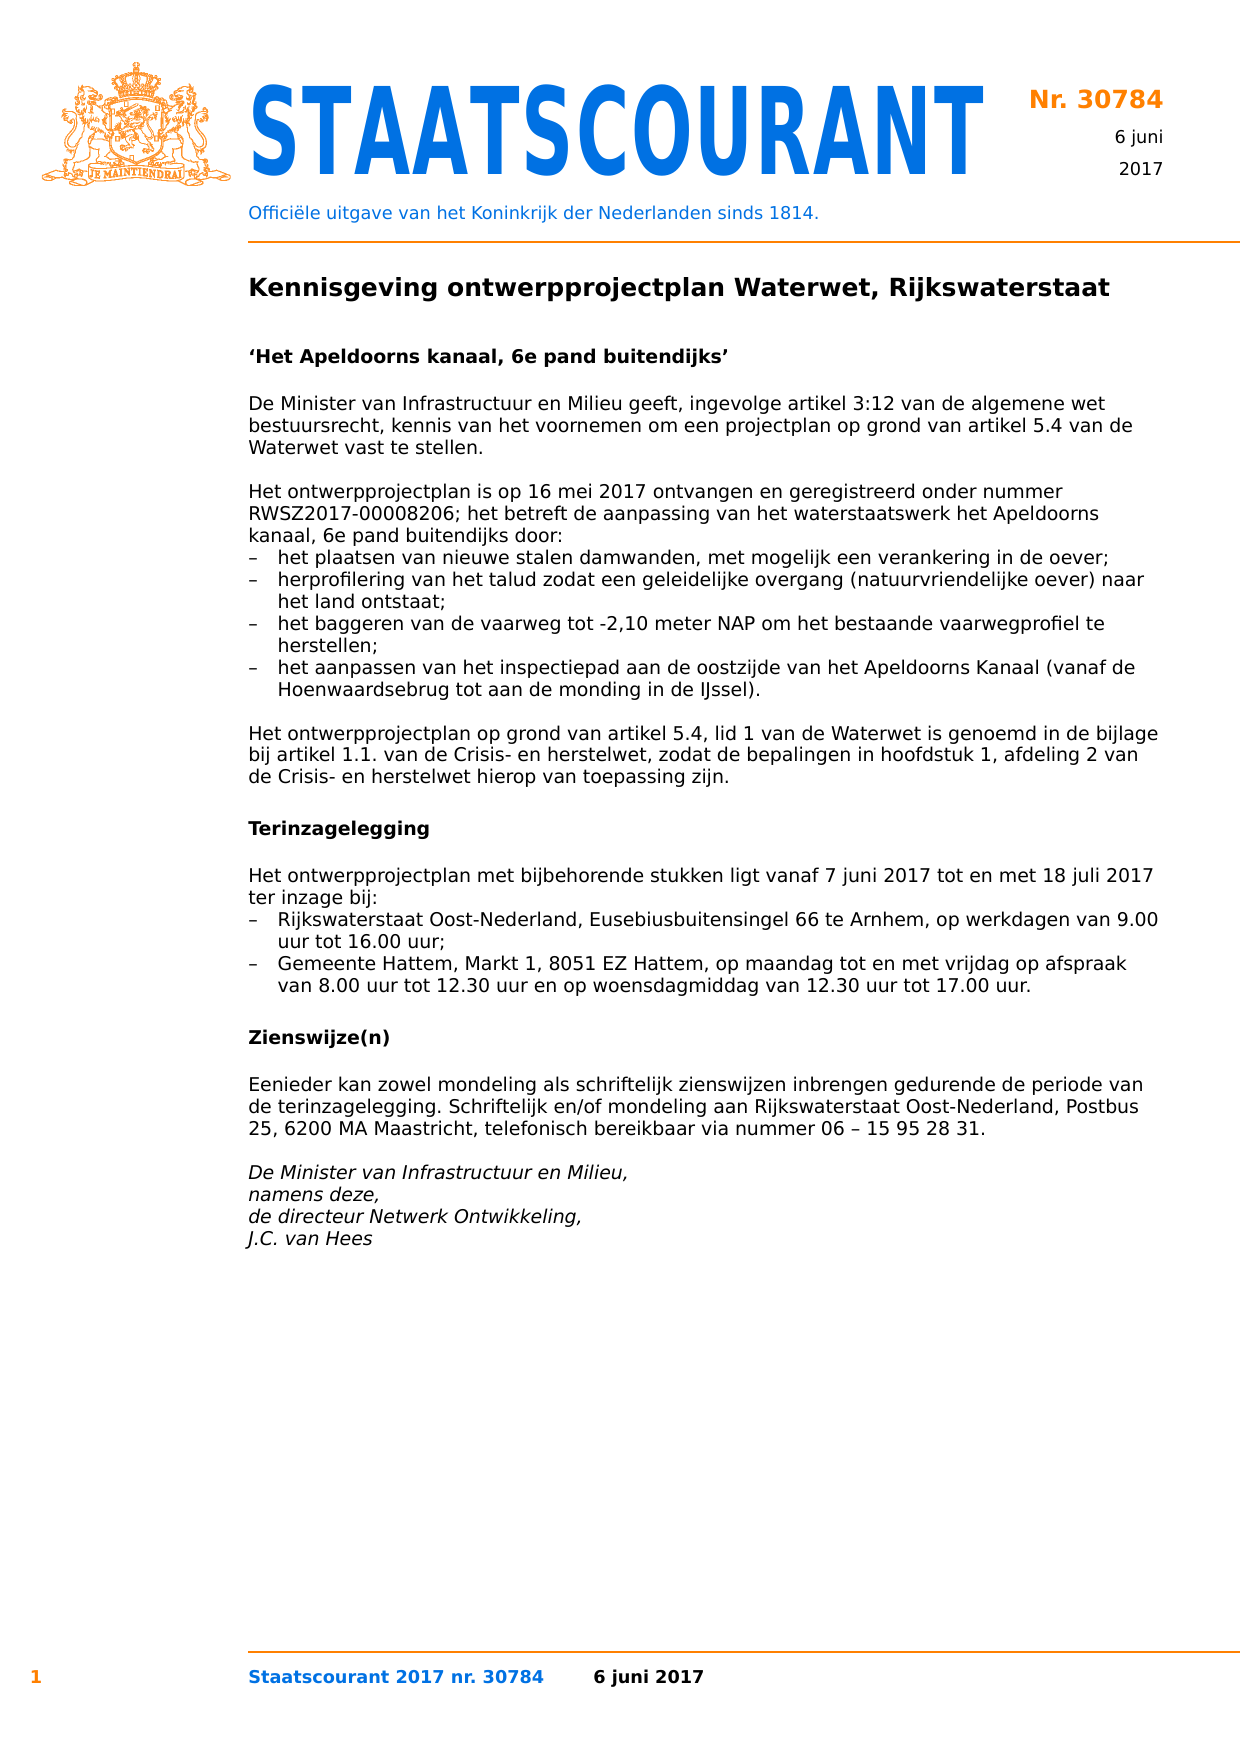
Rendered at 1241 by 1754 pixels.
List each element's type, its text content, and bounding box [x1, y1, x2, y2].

text – Rijkswaterstaat Oost-Nederland, Eusebiusbuitensingel 66 te Arnhem, op werkdagen van 9.00 uur tot 16.00 uur; [248, 909, 1163, 953]
table_header STAATSCOURANT [248, 62, 998, 203]
picture [41, 62, 231, 186]
text – het plaatsen van nieuwe stalen damwanden, met mogelijk een verankering in de oever; [248, 547, 1163, 569]
table_cell 6 juni [998, 121, 1240, 153]
text De Minister van Infrastructuur en Milieu geeft, ingevolge artikel 3:12 van de algemene wet bestuursrecht, kennis van het voornemen om een projectplan op grond van artikel 5.4 van de Waterwet vast te stellen. [248, 393, 1163, 459]
text – het aanpassen van het inspectiepad aan de oostzijde van het Apeldoorns Kanaal (vanaf de Hoenwaardsebrug tot aan de monding in de IJssel). [248, 657, 1163, 701]
table_header Nr. 30784 [998, 62, 1240, 121]
text Het ontwerpprojectplan op grond van artikel 5.4, lid 1 van de Waterwet is genoemd in de bijlage bij artikel 1.1. van de Crisis- en herstelwet, zodat de bepalingen in hoofdstuk 1, afdeling 2 van de Crisis- en herstelwet hierop van toepassing zijn. [248, 722, 1163, 788]
text Eenieder kan zowel mondeling als schriftelijk zienswijzen inbrengen gedurende de periode van de terinzagelegging. Schriftelijk en/of mondeling aan Rijkswaterstaat Oost-Nederland, Postbus 25, 6200 MA Maastricht, telefonisch bereikbaar via nummer 06 – 15 95 28 31. [248, 1074, 1163, 1140]
text – herprofilering van het talud zodat een geleidelijke overgang (natuurvriendelijke oever) naar het land ontstaat; [248, 569, 1163, 613]
text Het ontwerpprojectplan is op 16 mei 2017 ontvangen en geregistreerd onder nummer RWSZ2017-00008206; het betreft de aanpassing van het waterstaatswerk het Apeldoorns kanaal, 6e pand buitendijks door: [248, 481, 1163, 547]
table_cell 2017 [998, 153, 1240, 203]
subtitle ‘Het Apeldoorns kanaal, 6e pand buitendijks’ [248, 346, 1163, 368]
text – het baggeren van de vaarweg tot -2,10 meter NAP om het bestaande vaarwegprofiel te herstellen; [248, 613, 1163, 657]
subtitle Terinzagelegging [248, 818, 1163, 840]
table_cell Officiële uitgave van het Koninkrijk der Nederlanden sinds 1814. [248, 203, 1240, 241]
table_header [25, 62, 248, 241]
text De Minister van Infrastructuur en Milieu, namens deze, de directeur Netwerk Ontwikkeling, J.C. van Hees [248, 1162, 1163, 1250]
subtitle Zienswijze(n) [248, 1027, 1163, 1049]
text Het ontwerpprojectplan met bijbehorende stukken ligt vanaf 7 juni 2017 tot en met 18 juli 2017 ter inzage bij: [248, 865, 1163, 909]
text – Gemeente Hattem, Markt 1, 8051 EZ Hattem, op maandag tot en met vrijdag op afspraak van 8.00 uur tot 12.30 uur en op woensdagmiddag van 12.30 uur tot 17.00 uur. [248, 953, 1163, 997]
subtitle Kennisgeving ontwerpprojectplan Waterwet, Rijkswaterstaat [248, 273, 1163, 302]
